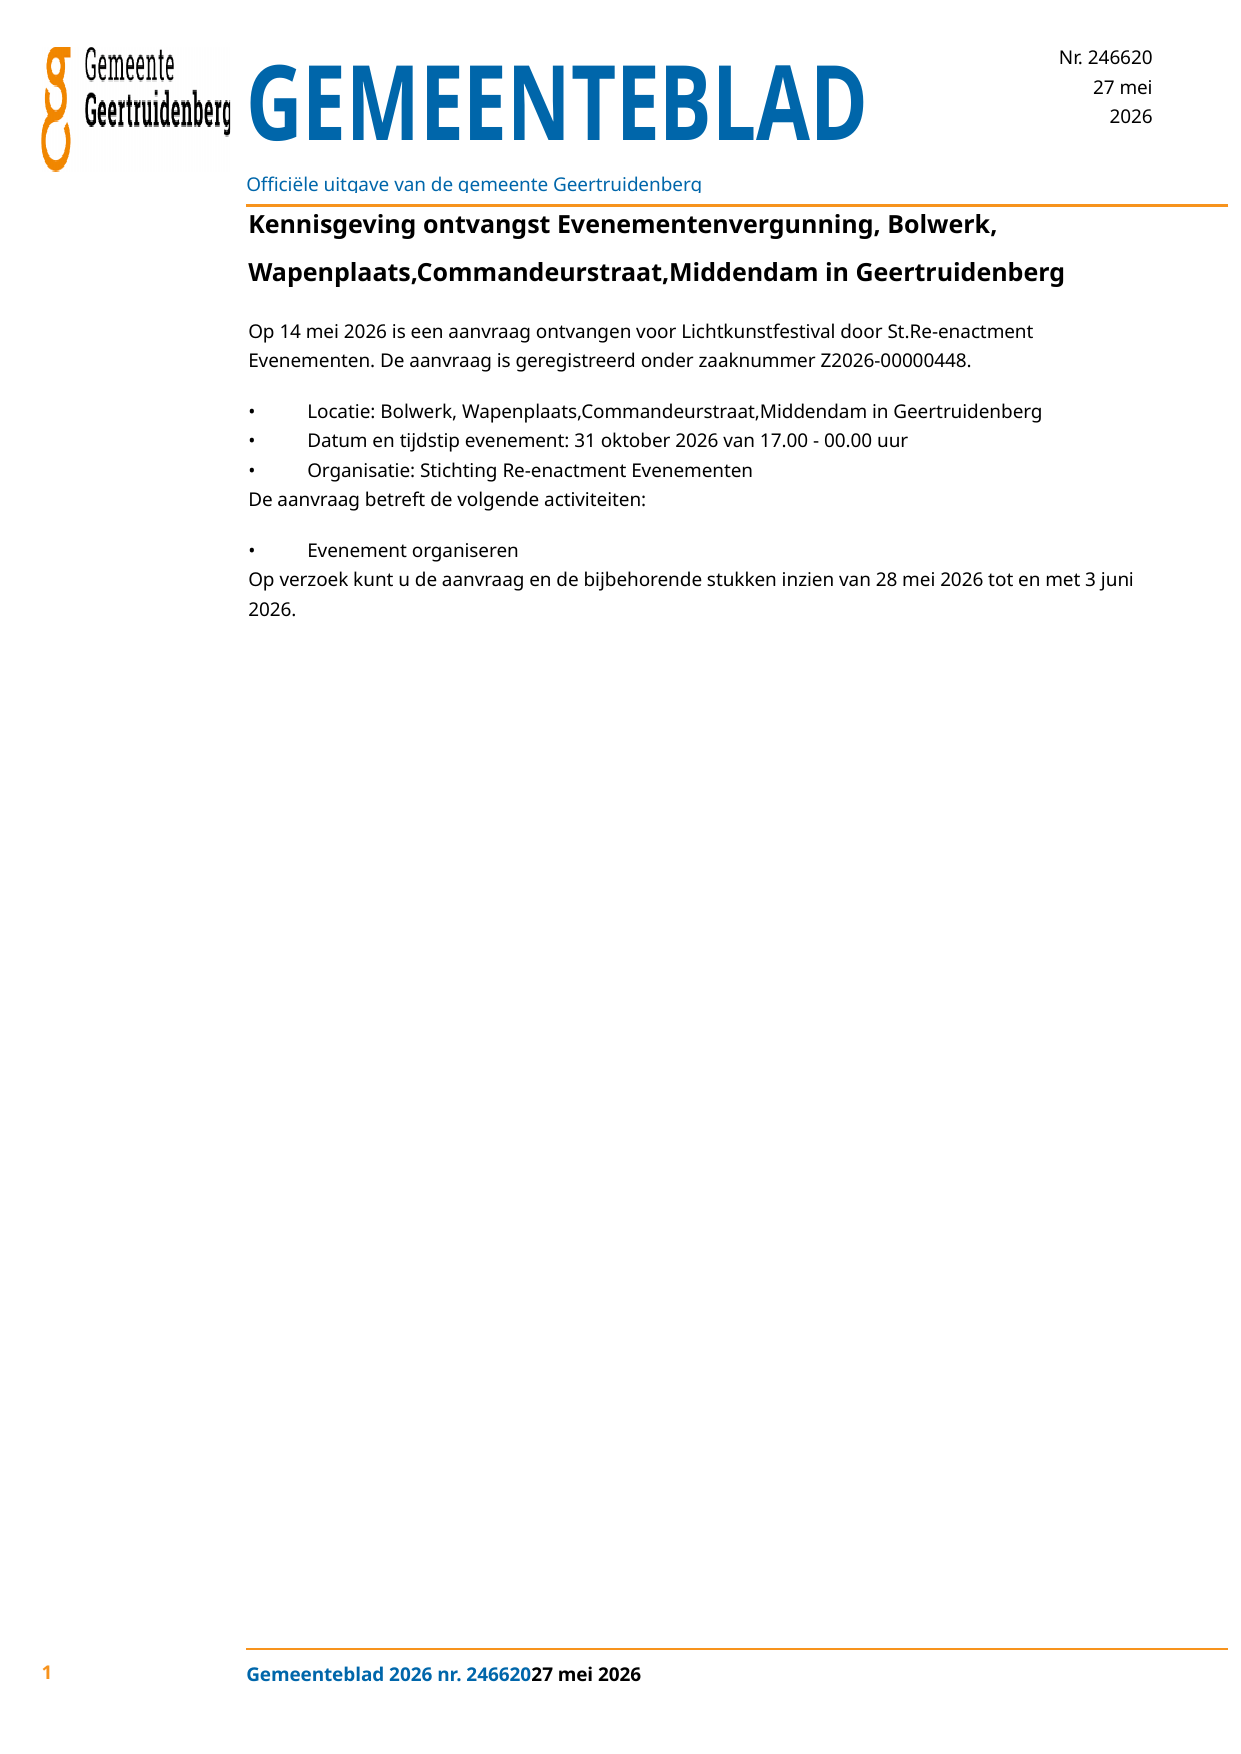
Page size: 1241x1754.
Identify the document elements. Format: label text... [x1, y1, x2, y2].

picture [41, 47, 231, 172]
text Kennisgeving ontvangst Evenementenvergunning, Bolwerk, Wapenplaats,Commandeurstraat,Middendam in Geertruidenberg [248, 207, 1152, 288]
list Organisatie: Stichting Re-enactment Evenementen [248, 457, 1152, 483]
list Locatie: Bolwerk, Wapenplaats,Commandeurstraat,Middendam in Geertruidenberg [248, 398, 1152, 424]
text Op 14 mei 2026 is een aanvraag ontvangen voor Lichtkunstfestival door St.Re-enactment Evenementen. De aanvraag is geregistreerd onder zaaknummer Z2026-00000448. [248, 318, 1152, 373]
list Evenement organiseren [248, 537, 1152, 563]
list Datum en tijdstip evenement: 31 oktober 2026 van 17.00 - 00.00 uur [248, 427, 1152, 453]
text Op verzoek kunt u de aanvraag en de bijbehorende stukken inzien van 28 mei 2026 tot en met 3 juni 2026. [248, 567, 1152, 622]
text De aanvraag betreft de volgende activiteiten: [248, 487, 1152, 512]
